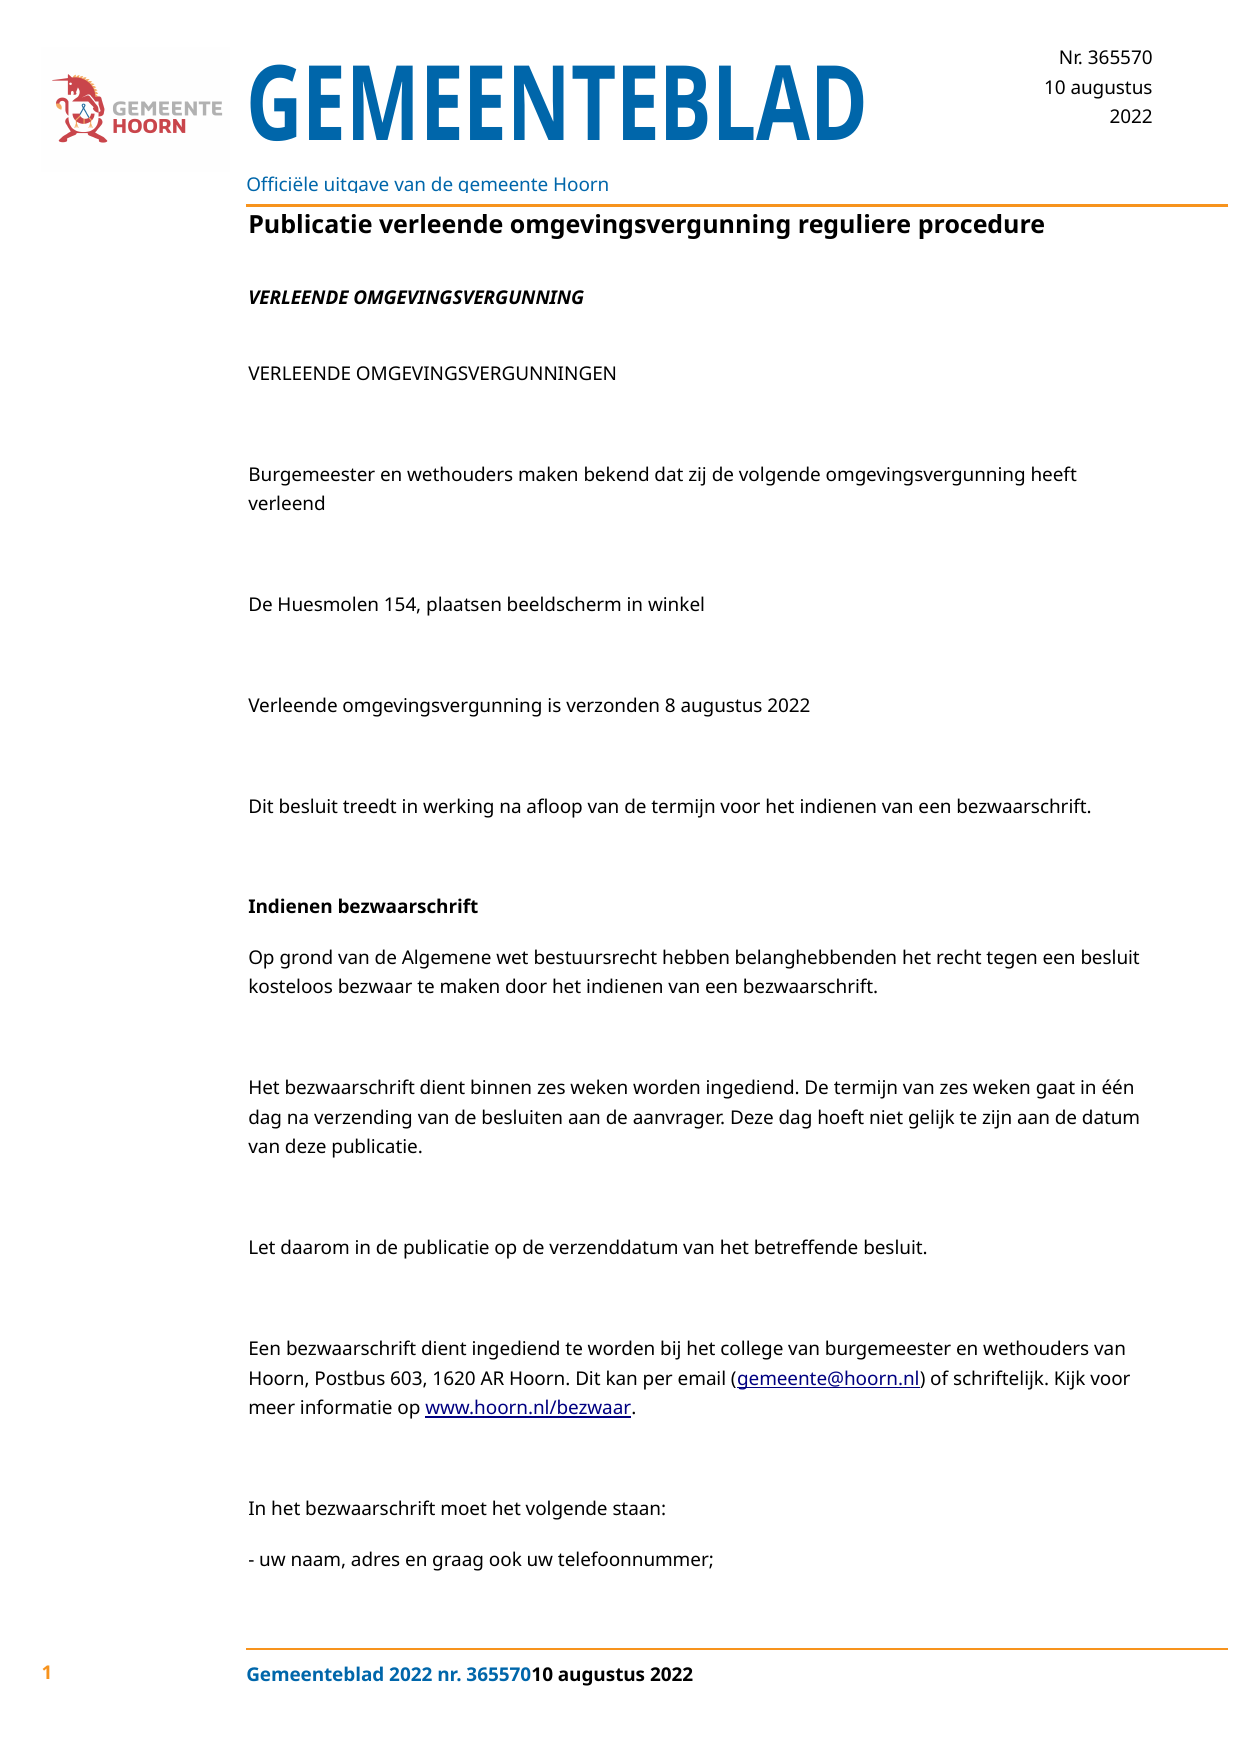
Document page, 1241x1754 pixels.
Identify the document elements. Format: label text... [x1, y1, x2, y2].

text Op grond van de Algemene wet bestuursrecht hebben belanghebbenden het recht tegen een besluit kosteloos bezwaar te maken door het indienen van een bezwaarschrift. [248, 944, 1152, 999]
text - uw naam, adres en graag ook uw telefoonnummer; [248, 1546, 1152, 1572]
text Let daarom in de publicatie op de verzenddatum van het betreffende besluit. [248, 1234, 1152, 1260]
picture [41, 47, 231, 172]
text De Huesmolen 154, plaatsen beeldscherm in winkel [248, 591, 1152, 617]
text Dit besluit treedt in werking na afloop van de termijn voor het indienen van een bezwaarschrift. [248, 793, 1152, 819]
text VERLEENDE OMGEVINGSVERGUNNINGEN [248, 360, 1152, 386]
text Een bezwaarschrift dient ingediend te worden bij het college van burgemeester en wethouders van Hoorn, Postbus 603, 1620 AR Hoorn. Dit kan per email (gemeente@hoorn.nl) of schriftelijk. Kijk voor meer informatie op www.hoorn.nl/bezwaar. [248, 1335, 1152, 1420]
text In het bezwaarschrift moet het volgende staan: [248, 1495, 1152, 1521]
text Het bezwaarschrift dient binnen zes weken worden ingediend. De termijn van zes weken gaat in één dag na verzending van de besluiten aan de aanvrager. Deze dag hoeft niet gelijk te zijn aan de datum van deze publicatie. [248, 1074, 1152, 1159]
text Indienen bezwaarschrift [248, 894, 1152, 919]
text Verleende omgevingsvergunning is verzonden 8 augustus 2022 [248, 692, 1152, 718]
text Publicatie verleende omgevingsvergunning reguliere procedure [248, 207, 1152, 241]
text VERLEENDE OMGEVINGSVERGUNNING [248, 284, 1152, 309]
text Burgemeester en wethouders maken bekend dat zij de volgende omgevingsvergunning heeft verleend [248, 461, 1152, 516]
